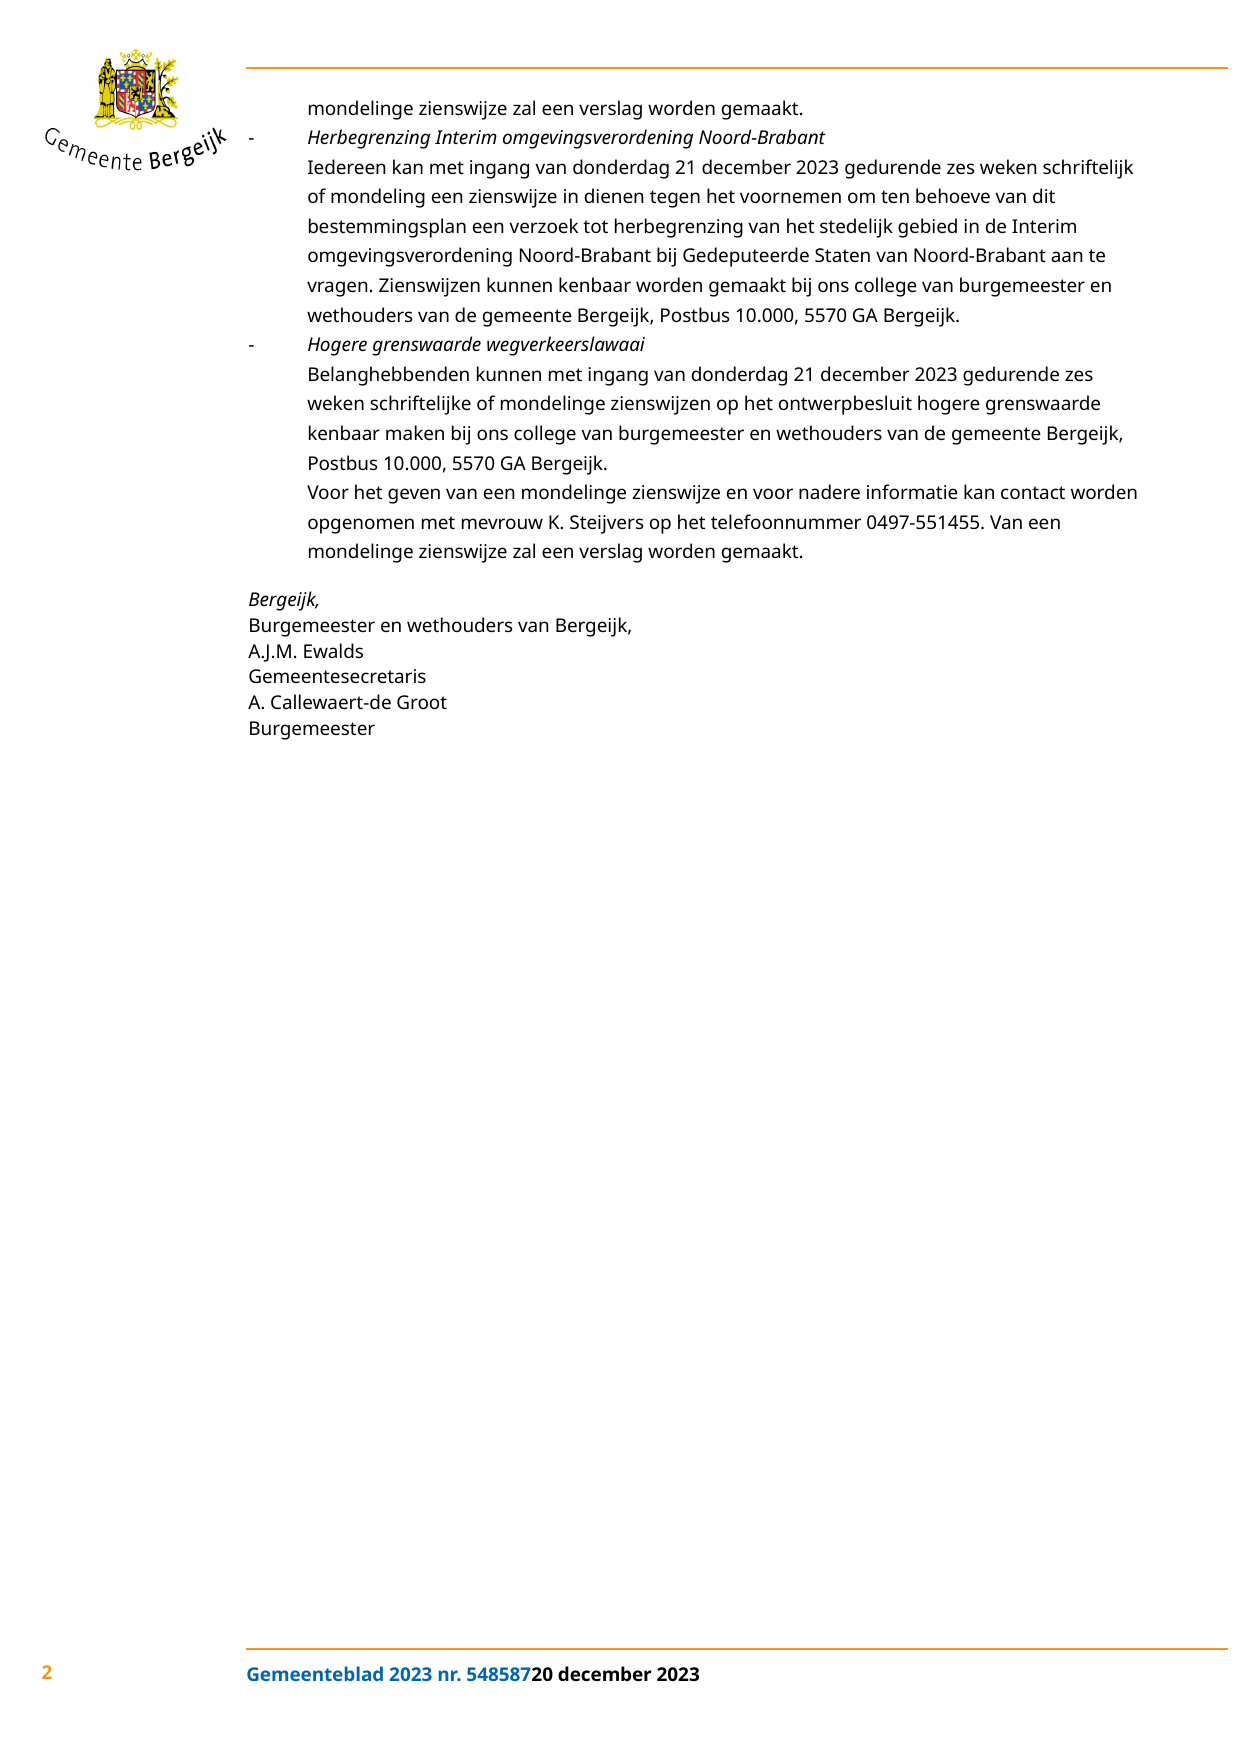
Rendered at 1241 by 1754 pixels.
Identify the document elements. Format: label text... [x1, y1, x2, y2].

text A. Callewaert-de Groot [248, 689, 1152, 715]
text Bergeijk, [248, 586, 1152, 612]
text Burgemeester en wethouders van Bergeijk, [248, 612, 1152, 638]
list Herbegrenzing Interim omgevingsverordening Noord-Brabant [248, 124, 1152, 150]
list Hogere grenswaarde wegverkeerslawaai [248, 331, 1152, 357]
list Voor het geven van een mondelinge zienswijze en voor nadere informatie kan contact worden opgenomen met mevrouw K. Steijvers op het telefoonnummer 0497-551455. Van een mondelinge zienswijze zal een verslag worden gemaakt. [248, 479, 1152, 564]
list Belanghebbenden kunnen met ingang van donderdag 21 december 2023 gedurende zes weken schriftelijke of mondelinge zienswijzen op het ontwerpbesluit hogere grenswaarde kenbaar maken bij ons college van burgemeester en wethouders van de gemeente Bergeijk, Postbus 10.000, 5570 GA Bergeijk. [248, 361, 1152, 476]
list mondelinge zienswijze zal een verslag worden gemaakt. [248, 95, 1152, 121]
text Gemeentesecretaris [248, 663, 1152, 689]
text A.J.M. Ewalds [248, 638, 1152, 663]
text Burgemeester [248, 715, 1152, 741]
list Iedereen kan met ingang van donderdag 21 december 2023 gedurende zes weken schriftelijk of mondeling een zienswijze in dienen tegen het voornemen om ten behoeve van dit bestemmingsplan een verzoek tot herbegrenzing van het stedelijk gebied in de Interim omgevingsverordening Noord-Brabant bij Gedeputeerde Staten van Noord-Brabant aan te vragen. Zienswijzen kunnen kenbaar worden gemaakt bij ons college van burgemeester en wethouders van de gemeente Bergeijk, Postbus 10.000, 5570 GA Bergeijk. [248, 154, 1152, 328]
picture [41, 47, 231, 172]
